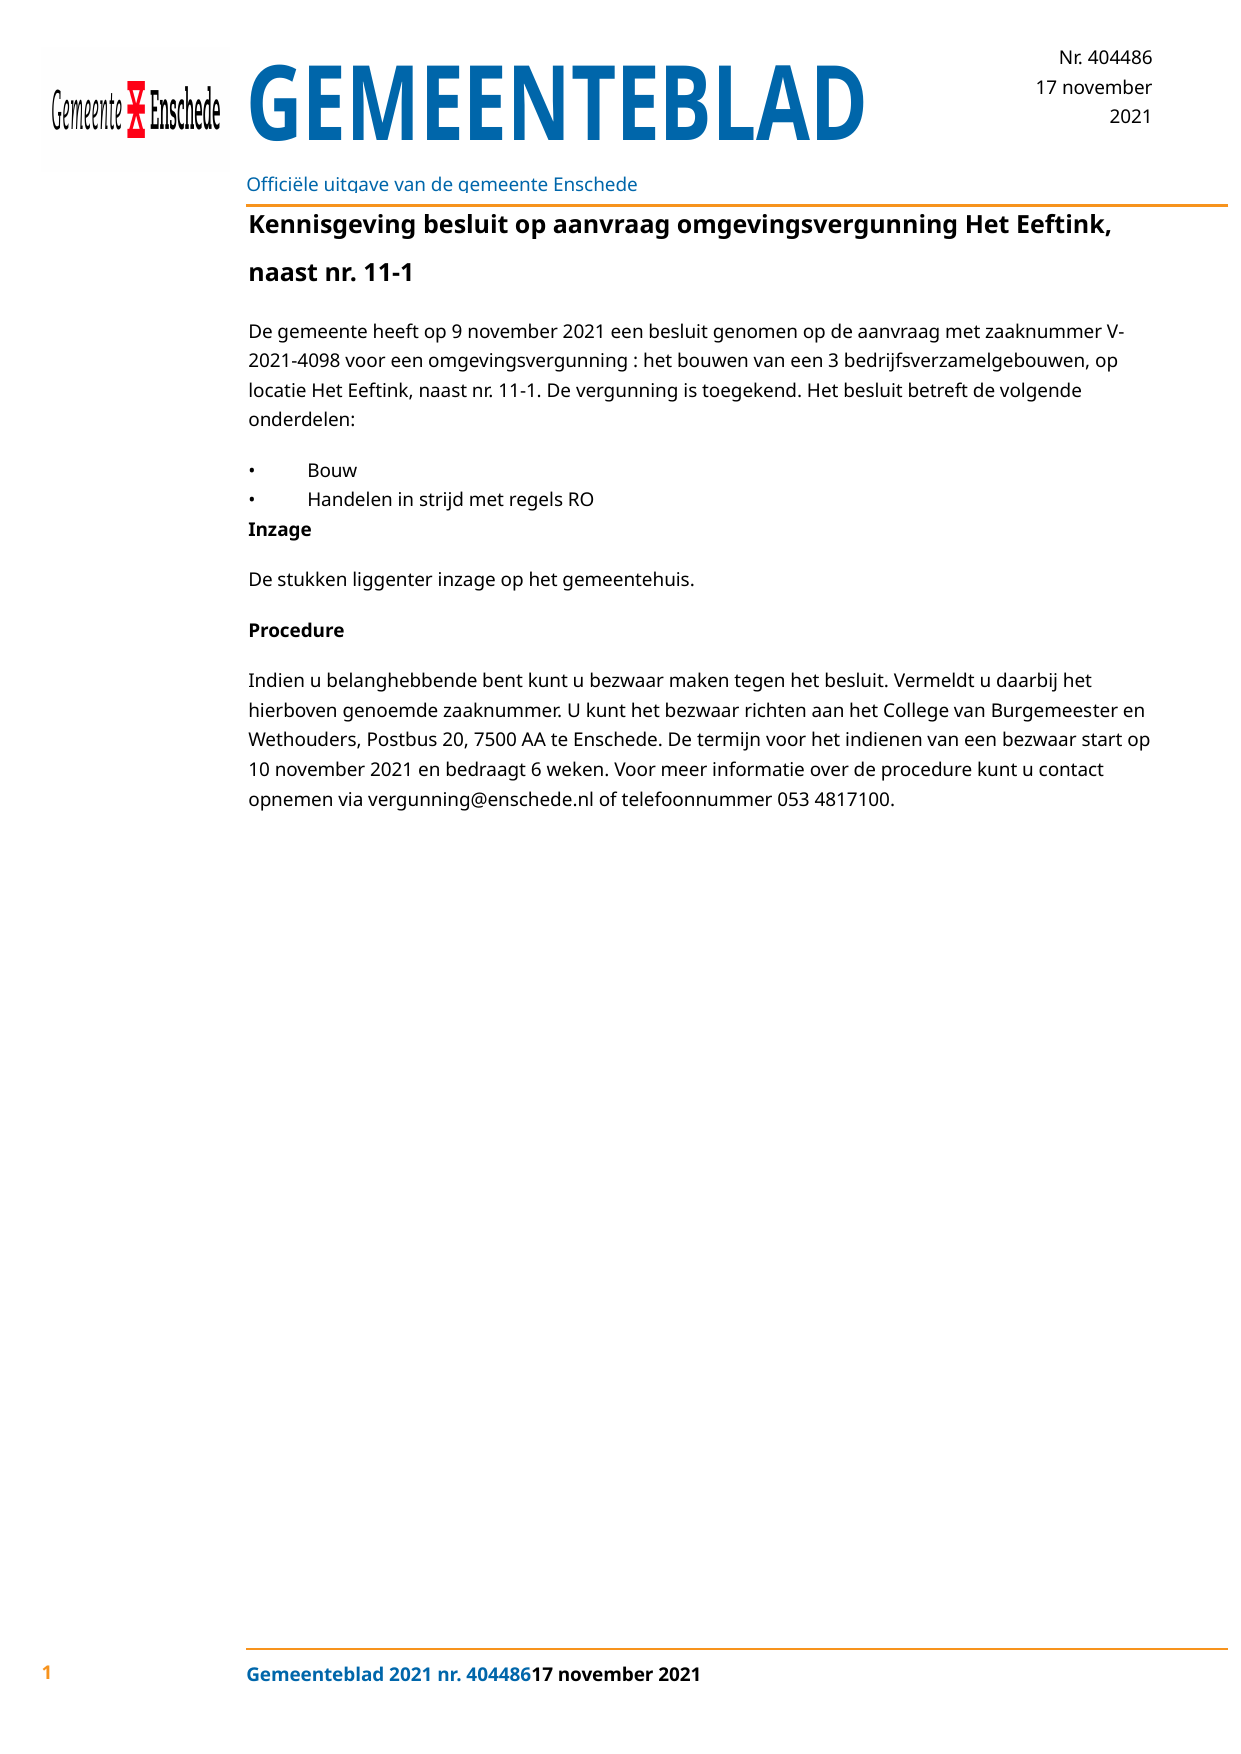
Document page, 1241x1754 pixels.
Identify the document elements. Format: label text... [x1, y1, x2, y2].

text Indien u belanghebbende bent kunt u bezwaar maken tegen het besluit. Vermeldt u daarbij het hierboven genoemde zaaknummer. U kunt het bezwaar richten aan het College van Burgemees­ter en Wethouders, Postbus 20, 7500 AA te Enschede. De termijn voor het indienen van een bezwaar start op 10 november 2021 en bedraagt 6 weken. Voor meer informatie over de procedure kunt u contact opnemen via vergunning@enschede.nl of telefoonnummer 053 4817100. [248, 667, 1152, 812]
list Bouw [248, 457, 1152, 483]
text De stukken liggenter inzage op het gemeentehuis. [248, 567, 1152, 592]
text Inzage [248, 516, 1152, 542]
text Procedure [248, 617, 1152, 643]
text De gemeente heeft op 9 november 2021 een besluit genomen op de aanvraag met zaaknummer V-2021-4098 voor een omgevingsvergunning : het bouwen van een 3 bedrijfsverzamelgebouwen, op locatie Het Eeftink, naast nr. 11-1. De vergunning is toegekend. Het besluit betreft de volgende onderdelen: [248, 318, 1152, 432]
list Handelen in strijd met regels RO [248, 487, 1152, 512]
picture [41, 47, 231, 172]
text Kennisgeving besluit op aanvraag omgevingsvergunning Het Eeftink, naast nr. 11-1 [248, 207, 1152, 288]
